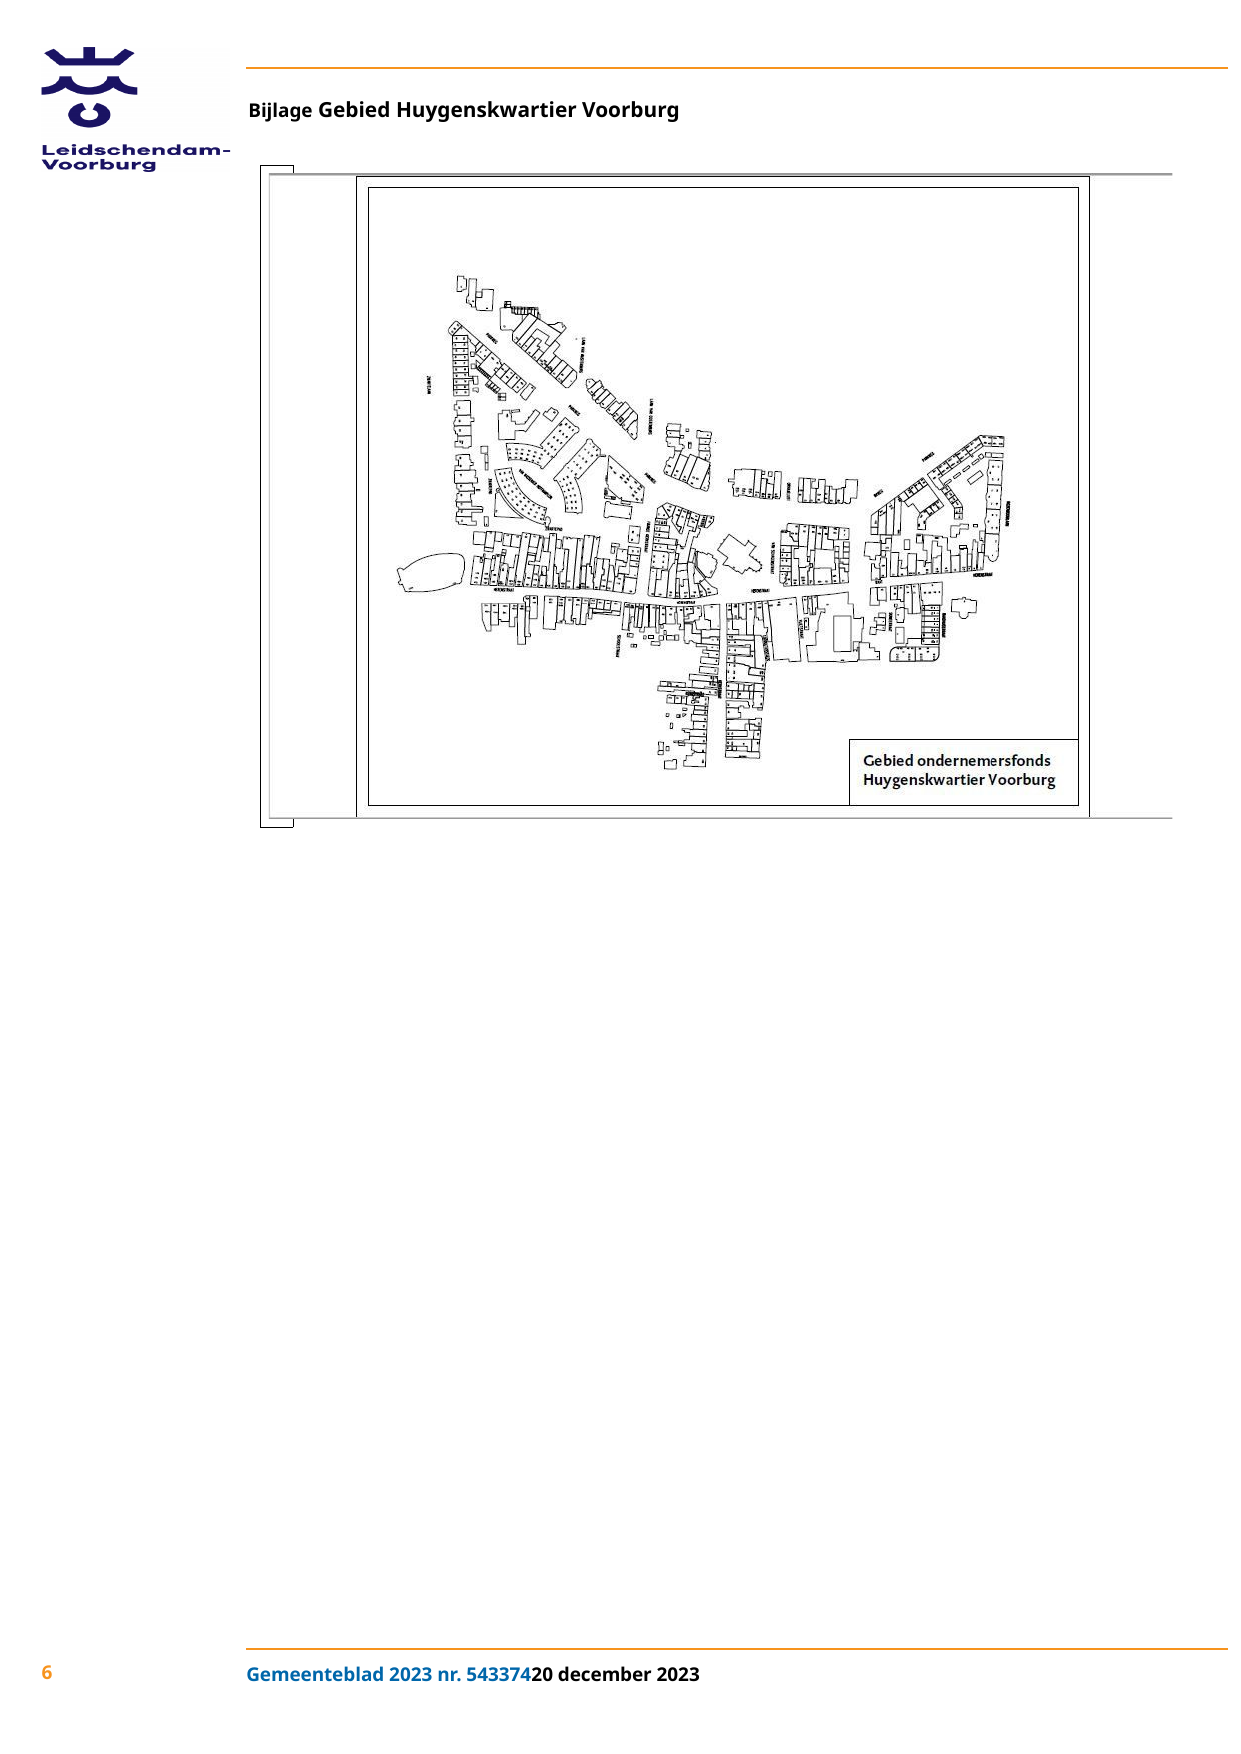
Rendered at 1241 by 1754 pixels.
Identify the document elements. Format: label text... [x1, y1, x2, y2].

picture [41, 47, 231, 172]
text Bijlage Gebied Huygenskwartier Voorburg [248, 95, 1152, 123]
picture [268, 173, 1173, 819]
